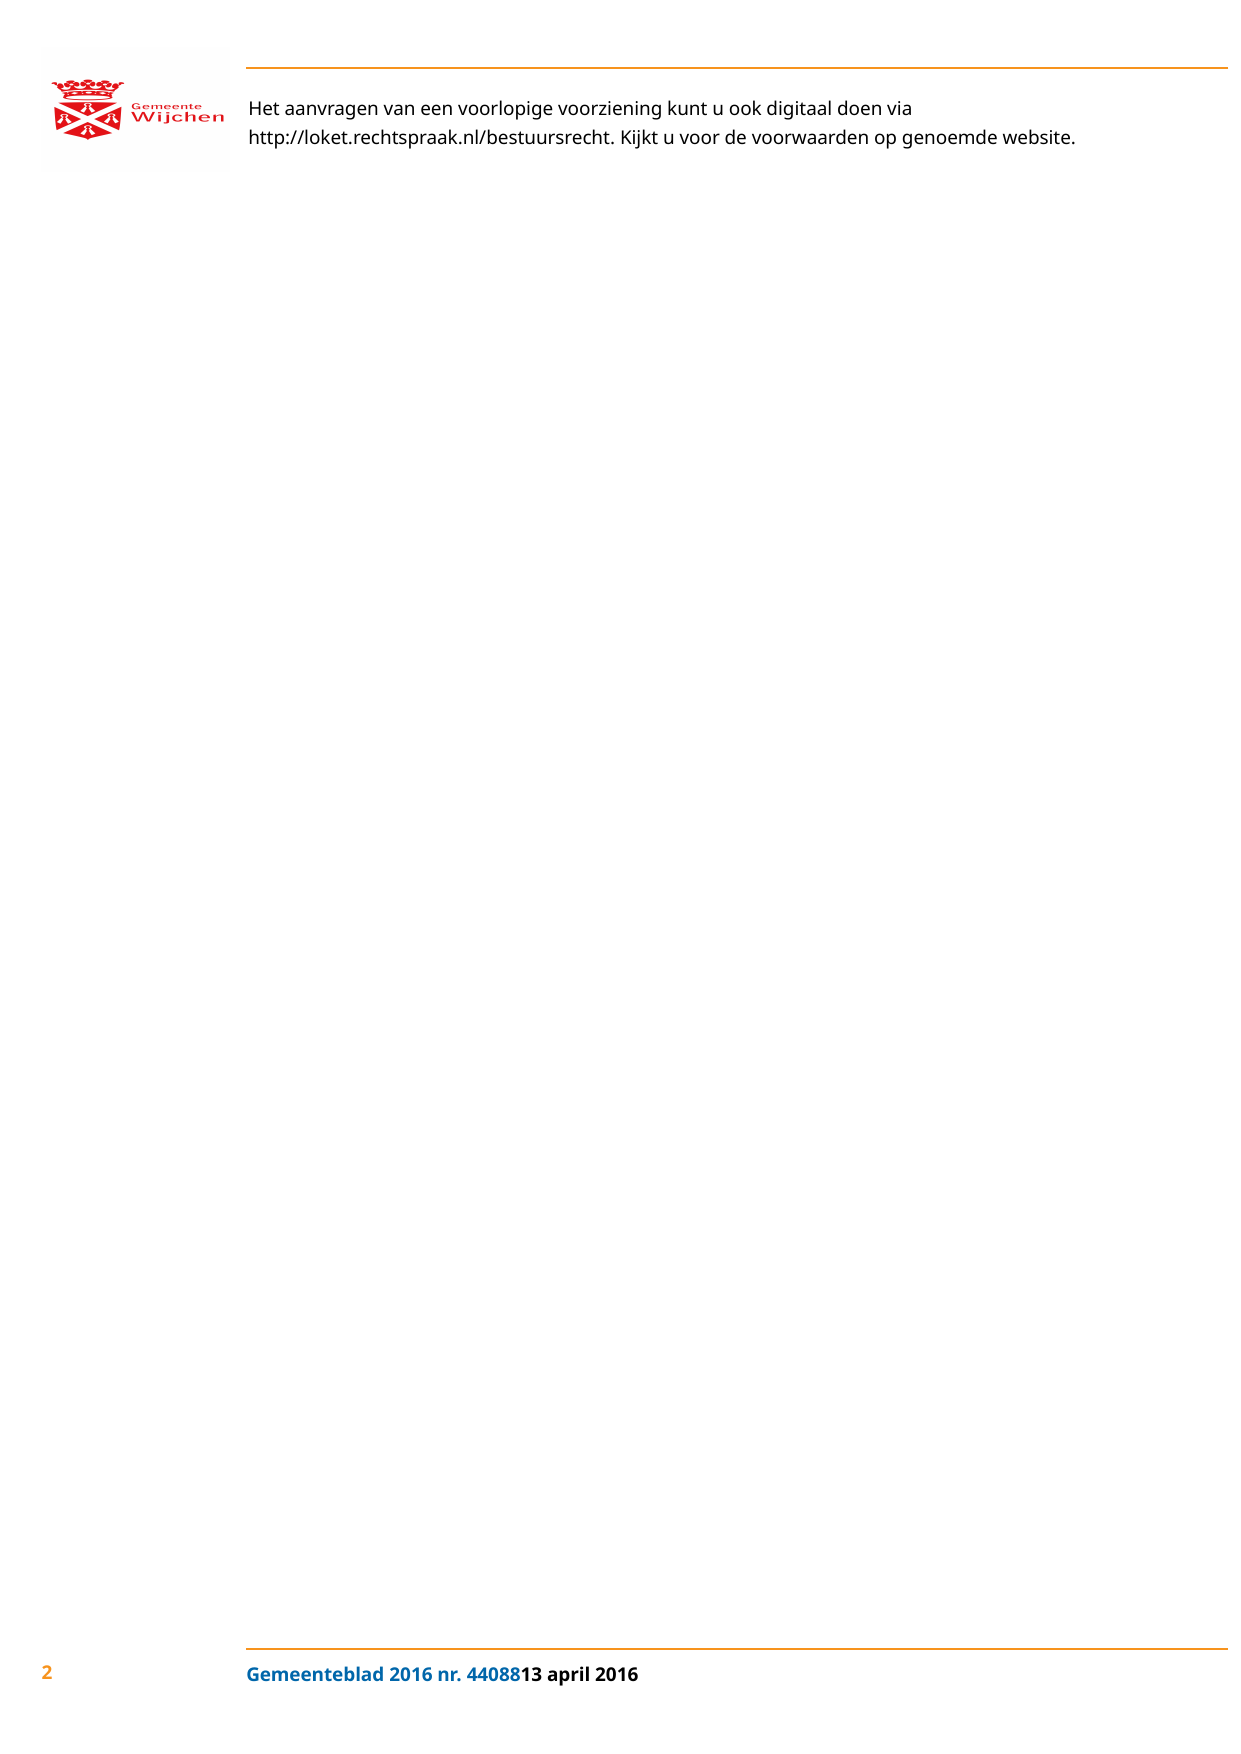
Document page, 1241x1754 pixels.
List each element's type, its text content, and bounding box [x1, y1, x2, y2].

picture [41, 47, 231, 172]
text Het aanvragen van een voorlopige voorziening kunt u ook digitaal doen via http://loket.rechtspraak.nl/bestuursrecht. Kijkt u voor de voorwaarden op genoemde website. [248, 95, 1152, 150]
